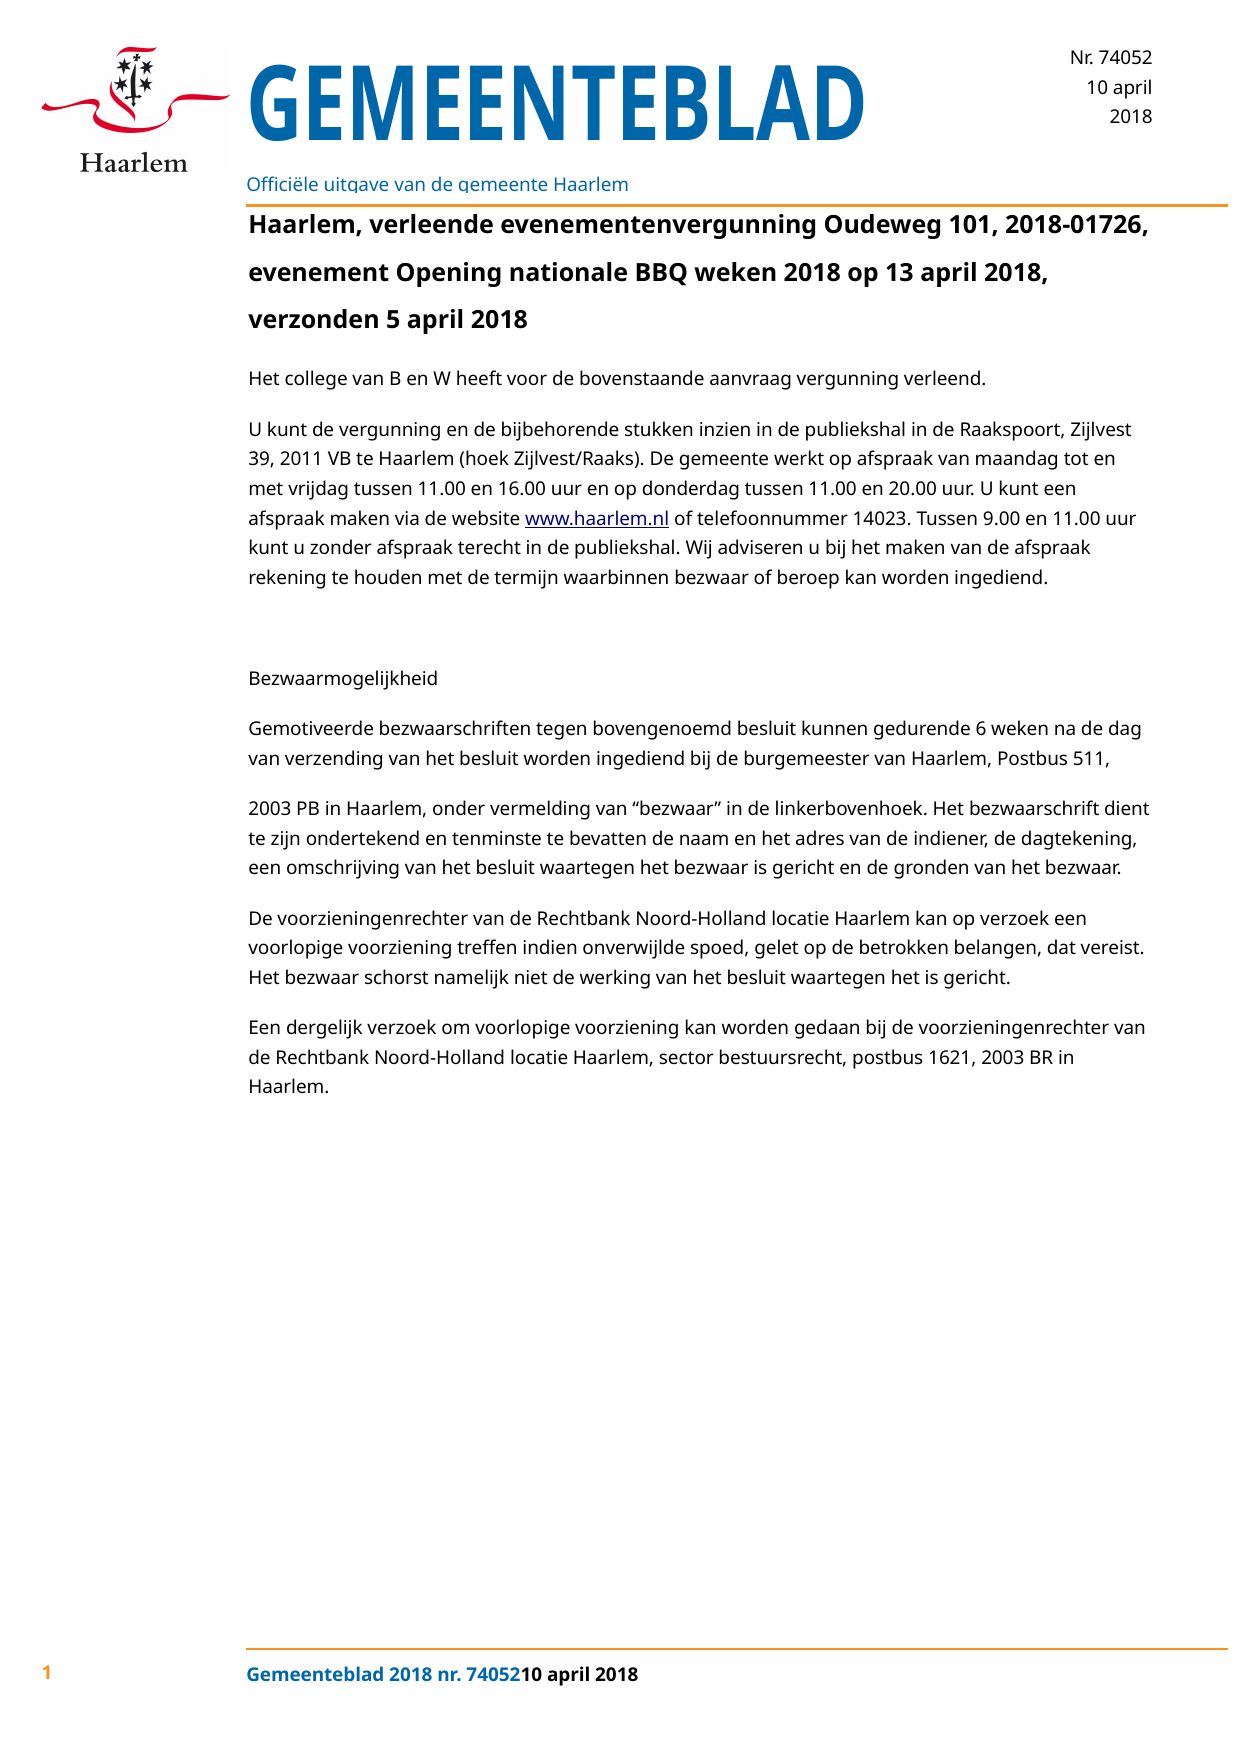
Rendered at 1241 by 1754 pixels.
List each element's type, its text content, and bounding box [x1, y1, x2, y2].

text Het college van B en W heeft voor de bovenstaande aanvraag vergunning verleend. [248, 366, 1152, 391]
picture [41, 47, 231, 172]
text Bezwaarmogelijkheid [248, 665, 1152, 690]
text Gemotiveerde bezwaarschriften tegen bovengenoemd besluit kunnen gedurende 6 weken na de dag van verzending van het besluit worden ingediend bij de burgemeester van Haarlem, Postbus 511, [248, 715, 1152, 770]
text 2003 PB in Haarlem, onder vermelding van “bezwaar” in de linkerbovenhoek. Het bezwaarschrift dient te zijn ondertekend en tenminste te bevatten de naam en het adres van de indiener, de dagtekening, een omschrijving van het besluit waartegen het bezwaar is gericht en de gronden van het bezwaar. [248, 795, 1152, 880]
text Een dergelijk verzoek om voorlopige voorziening kan worden gedaan bij de voorzieningenrechter van de Rechtbank Noord-Holland locatie Haarlem, sector bestuursrecht, postbus 1621, 2003 BR in Haarlem. [248, 1014, 1152, 1099]
text De voorzieningenrechter van de Rechtbank Noord-Holland locatie Haarlem kan op verzoek een voorlopige voorziening treffen indien onverwijlde spoed, gelet op de betrokken belangen, dat vereist. Het bezwaar schorst namelijk niet de werking van het besluit waartegen het is gericht. [248, 905, 1152, 989]
text U kunt de vergunning en de bijbehorende stukken inzien in de publiekshal in de Raakspoort, Zijlvest 39, 2011 VB te Haarlem (hoek Zijlvest/Raaks). De gemeente werkt op afspraak van maandag tot en met vrijdag tussen 11.00 en 16.00 uur en op donderdag tussen 11.00 en 20.00 uur. U kunt een afspraak maken via de website www.haarlem.nl of telefoonnummer 14023. Tussen 9.00 en 11.00 uur kunt u zonder afspraak terecht in de publiekshal. Wij adviseren u bij het maken van de afspraak rekening te houden met de termijn waarbinnen bezwaar of beroep kan worden ingediend. [248, 416, 1152, 589]
text Haarlem, verleende evenementenvergunning Oudeweg 101, 2018-01726, evenement Opening nationale BBQ weken 2018 op 13 april 2018, verzonden 5 april 2018 [248, 207, 1152, 336]
